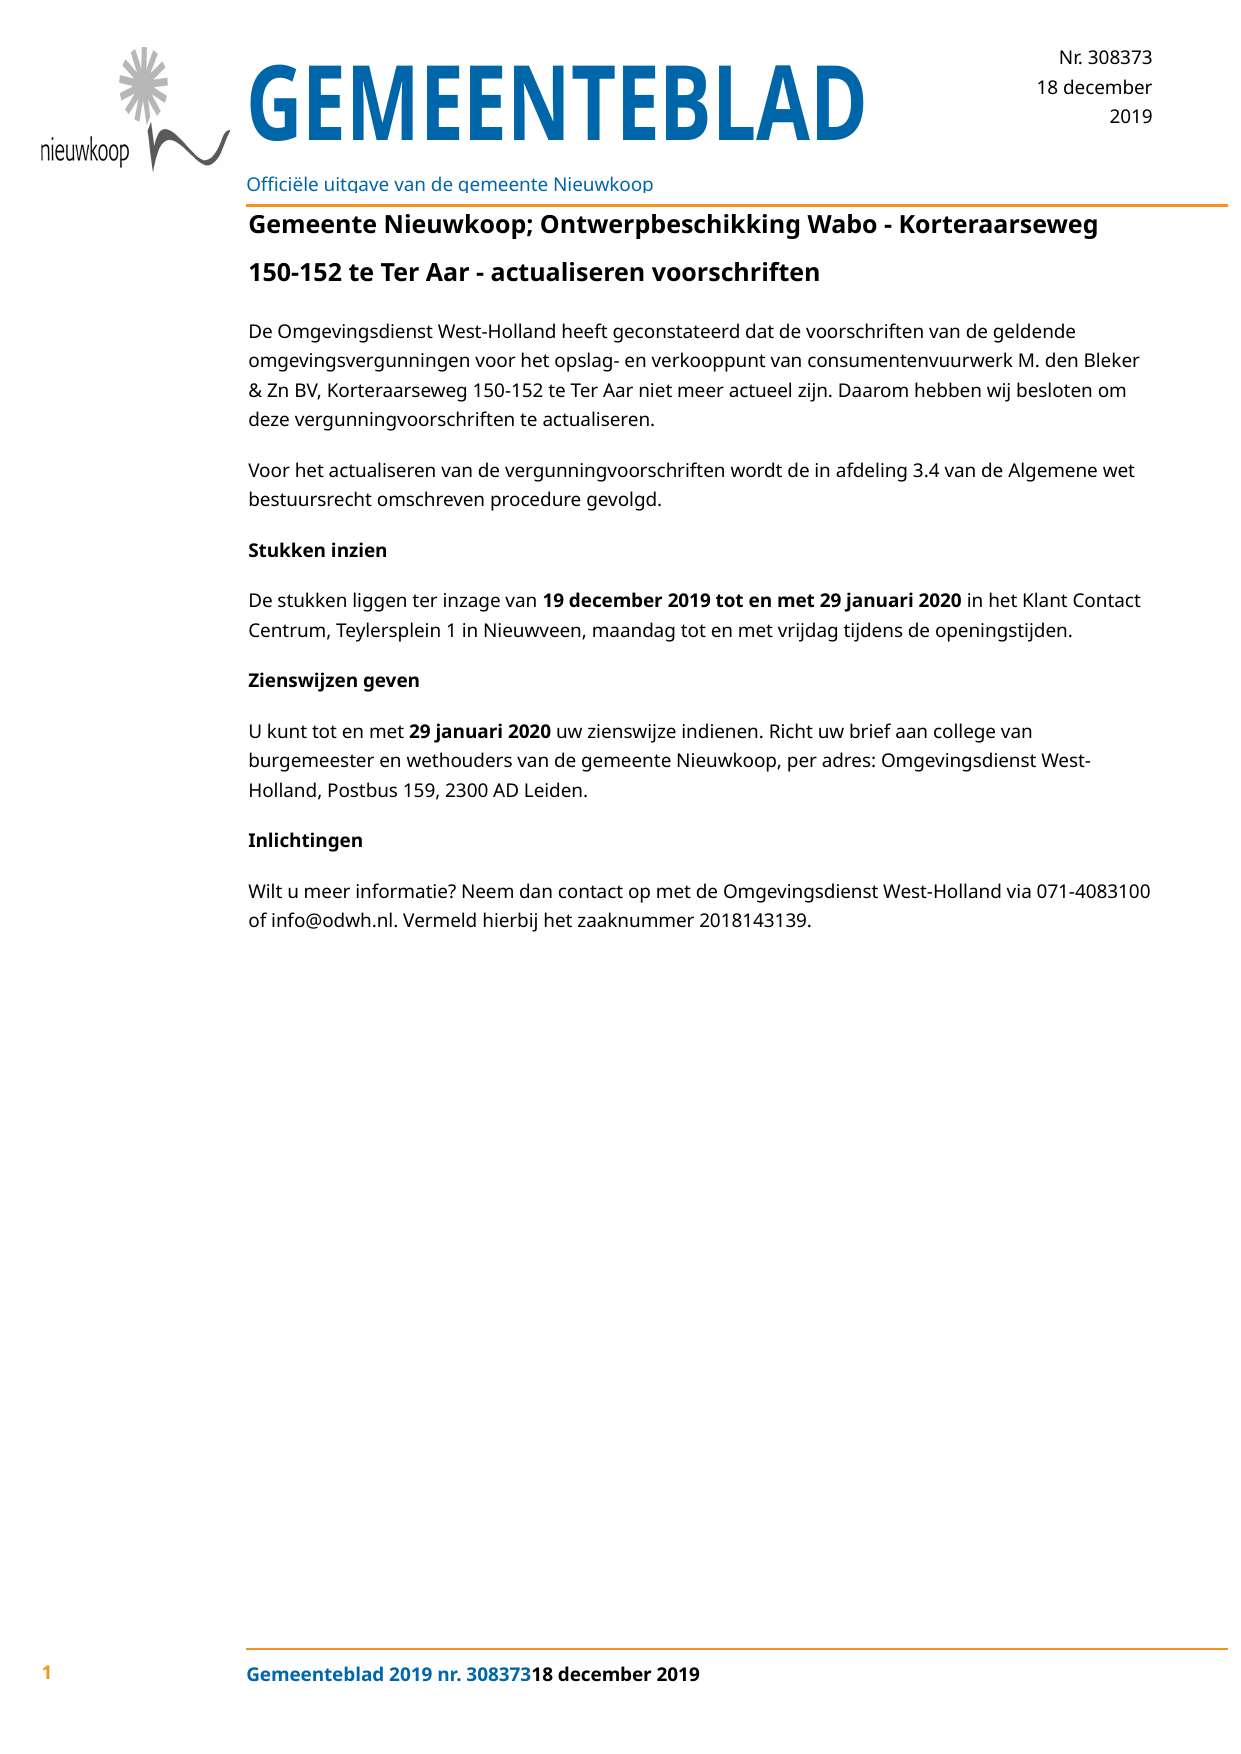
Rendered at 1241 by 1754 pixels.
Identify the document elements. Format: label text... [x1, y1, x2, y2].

text De stukken liggen ter inzage van 19 december 2019 tot en met 29 januari 2020 in het Klant Contact Centrum, Teylersplein 1 in Nieuwveen, maandag tot en met vrijdag tijdens de openingstijden. [248, 587, 1152, 643]
picture [41, 47, 231, 172]
text Stukken inzien [248, 537, 1152, 563]
text Voor het actualiseren van de vergunningvoorschriften wordt de in afdeling 3.4 van de Algemene wet bestuursrecht omschreven procedure gevolgd. [248, 457, 1152, 512]
text Wilt u meer informatie? Neem dan contact op met de Omgevingsdienst West-Holland via 071-4083100 of info@odwh.nl. Vermeld hierbij het zaaknummer 2018143139. [248, 878, 1152, 933]
text De Omgevingsdienst West-Holland heeft geconstateerd dat de voorschriften van de geldende omgevingsvergunningen voor het opslag- en verkooppunt van consumentenvuurwerk M. den Bleker & Zn BV, Korteraarseweg 150-152 te Ter Aar niet meer actueel zijn. Daarom hebben wij besloten om deze vergunningvoorschriften te actualiseren. [248, 318, 1152, 432]
text U kunt tot en met 29 januari 2020 uw zienswijze indienen. Richt uw brief aan college van burgemeester en wethouders van de gemeente Nieuwkoop, per adres: Omgevingsdienst West-Holland, Postbus 159, 2300 AD Leiden. [248, 718, 1152, 803]
text Zienswijzen geven [248, 667, 1152, 693]
text Inlichtingen [248, 827, 1152, 853]
text Gemeente Nieuwkoop; Ontwerpbeschikking Wabo - Korteraarseweg 150-152 te Ter Aar - actualiseren voorschriften [248, 207, 1152, 288]
